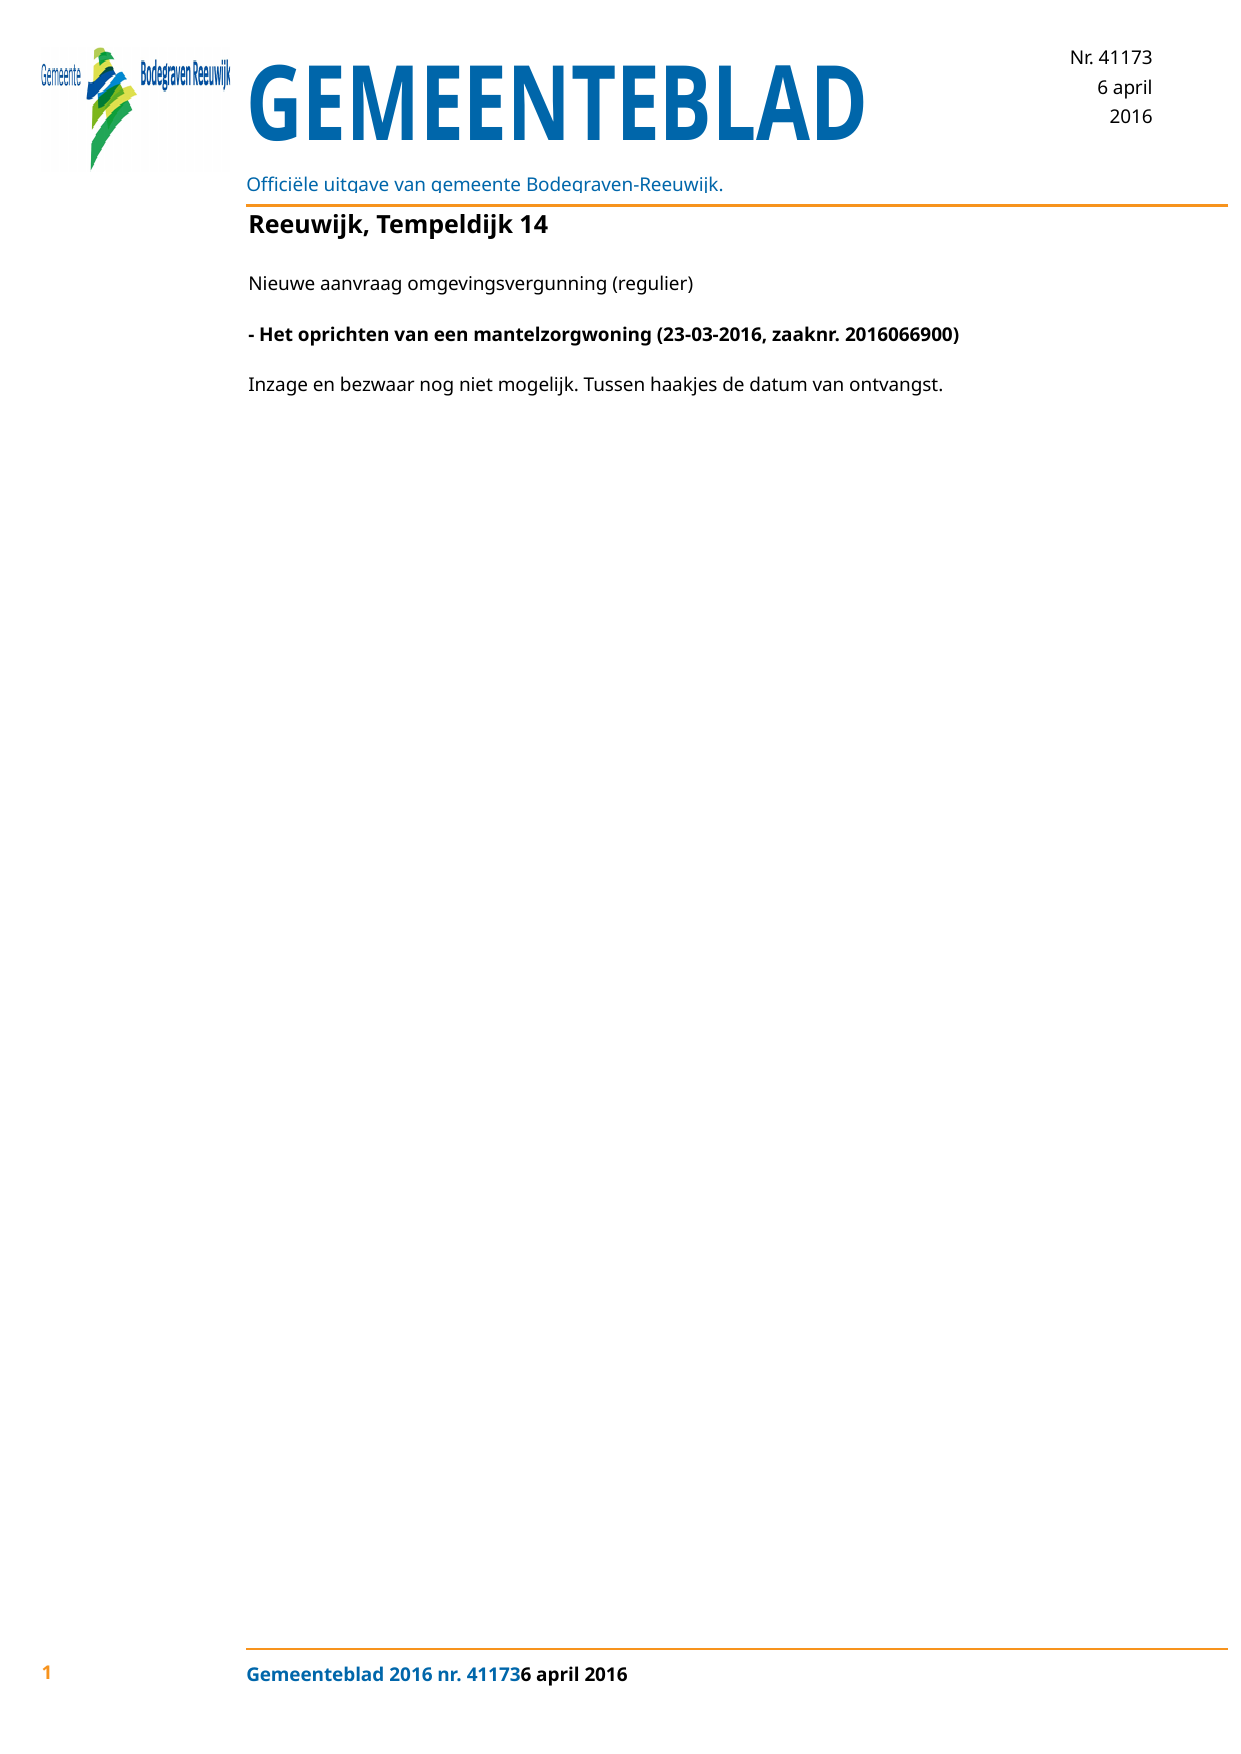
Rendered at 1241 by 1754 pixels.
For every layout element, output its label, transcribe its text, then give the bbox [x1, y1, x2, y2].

text Nieuwe aanvraag omgevingsvergunning (regulier) [248, 270, 1152, 296]
text Inzage en bezwaar nog niet mogelijk. Tussen haakjes de datum van ontvangst. [248, 371, 1152, 397]
text Reeuwijk, Tempeldijk 14 [248, 207, 1152, 241]
text - Het oprichten van een mantelzorgwoning (23‑03‑2016, zaaknr. 2016066900) [248, 321, 1152, 346]
picture [41, 47, 231, 172]
